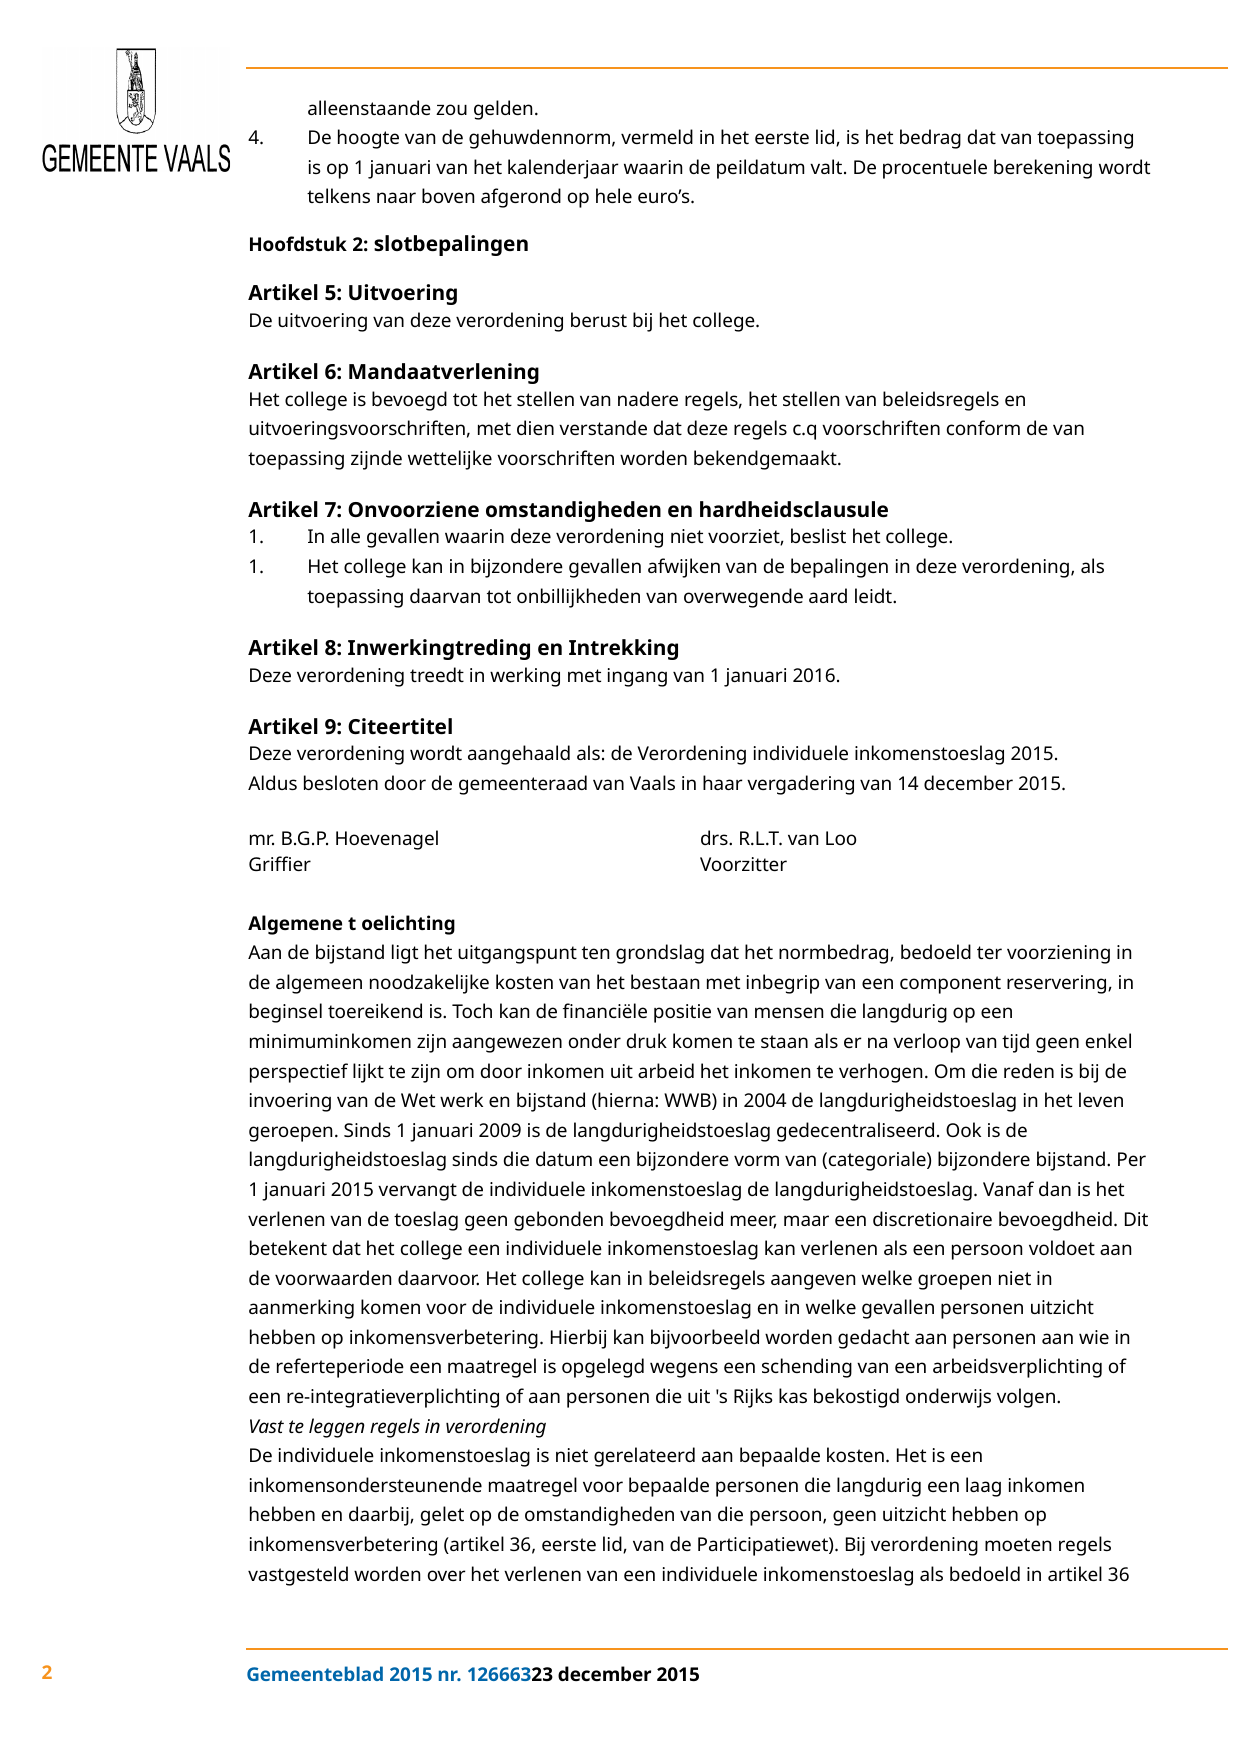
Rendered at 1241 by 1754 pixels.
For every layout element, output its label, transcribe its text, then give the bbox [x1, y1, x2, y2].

text Vast te leggen regels in verordening [248, 1413, 1152, 1438]
text Artikel 5: Uitvoering [248, 278, 1152, 307]
table_cell mr. B.G.P. Hoevenagel [248, 826, 700, 851]
table_header [700, 800, 1152, 826]
text Aldus besloten door de gemeenteraad van Vaals in haar vergadering van 14 december 2015. [248, 770, 1152, 796]
text De uitvoering van deze verordening berust bij het college. [248, 307, 1152, 333]
table_cell Voorzitter [700, 851, 1152, 877]
text Deze verordening wordt aangehaald als: de Verordening individuele inkomenstoeslag 2015. [248, 741, 1152, 766]
text Algemene t oelichting [248, 910, 1152, 936]
picture [41, 47, 231, 172]
text De individuele inkomenstoeslag is niet gerelateerd aan bepaalde kosten. Het is een inkomensondersteunende maatregel voor bepaalde personen die langdurig een laag inkomen hebben en daarbij, gelet op de omstandigheden van die persoon, geen uitzicht hebben op inkomensverbetering (artikel 36, eerste lid, van de Participatiewet). Bij verordening moeten regels vastgesteld worden over het verlenen van een individuele inkomenstoeslag als bedoeld in artikel 36 [248, 1442, 1152, 1586]
text Aan de bijstand ligt het uitgangspunt ten grondslag dat het normbedrag, bedoeld ter voorziening in de algemeen noodzakelijke kosten van het bestaan met inbegrip van een component reservering, in beginsel toereikend is. Toch kan de financiële positie van mensen die langdurig op een minimuminkomen zijn aangewezen onder druk komen te staan als er na verloop van tijd geen enkel perspectief lijkt te zijn om door inkomen uit arbeid het inkomen te verhogen. Om die reden is bij de invoering van de Wet werk en bijstand (hierna: WWB) in 2004 de langdurigheidstoeslag in het leven geroepen. Sinds 1 januari 2009 is de langdurigheidstoeslag gedecentraliseerd. Ook is de langdurigheidstoeslag sinds die datum een bijzondere vorm van (categoriale) bijzondere bijstand. Per 1 januari 2015 vervangt de individuele inkomenstoeslag de langdurigheidstoeslag. Vanaf dan is het verlenen van de toeslag geen gebonden bevoegdheid meer, maar een discretionaire bevoegdheid. Dit betekent dat het college een individuele inkomenstoeslag kan verlenen als een persoon voldoet aan de voorwaarden daarvoor. Het college kan in beleidsregels aangeven welke groepen niet in aanmerking komen voor de individuele inkomenstoeslag en in welke gevallen personen uitzicht hebben op inkomensverbetering. Hierbij kan bijvoorbeeld worden gedacht aan personen aan wie in de referteperiode een maatregel is opgelegd wegens een schending van een arbeidsverplichting of een re-integratieverplichting of aan personen die uit 's Rijks kas bekostigd onderwijs volgen. [248, 939, 1152, 1409]
list In alle gevallen waarin deze verordening niet voorziet, beslist het college. [248, 524, 1152, 549]
text Artikel 6: Mandaatverlening [248, 357, 1152, 386]
table_cell drs. R.L.T. van Loo [700, 826, 1152, 851]
text Hoofdstuk 2: slotbepalingen [248, 229, 1152, 258]
list alleenstaande zou gelden. [248, 95, 1152, 121]
list De hoogte van de gehuwdennorm, vermeld in het eerste lid, is het bedrag dat van toepassing is op 1 januari van het kalenderjaar waarin de peildatum valt. De procentuele berekening wordt telkens naar boven afgerond op hele euro’s. [248, 124, 1152, 209]
text Artikel 7: Onvoorziene omstandigheden en hardheidsclausule [248, 495, 1152, 524]
table_cell Griffier [248, 851, 700, 877]
text Artikel 9: Citeertitel [248, 712, 1152, 741]
table_header [248, 800, 700, 826]
text Artikel 8: Inwerkingtreding en Intrekking [248, 633, 1152, 662]
list Het college kan in bijzondere gevallen afwijken van de bepalingen in deze verordening, als toepassing daarvan tot onbillijkheden van overwegende aard leidt. [248, 553, 1152, 609]
text Deze verordening treedt in werking met ingang van 1 januari 2016. [248, 662, 1152, 687]
text Het college is bevoegd tot het stellen van nadere regels, het stellen van beleidsregels en uitvoeringsvoorschriften, met dien verstande dat deze regels c.q voorschriften conform de van toepassing zijnde wettelijke voorschriften worden bekendgemaakt. [248, 386, 1152, 471]
